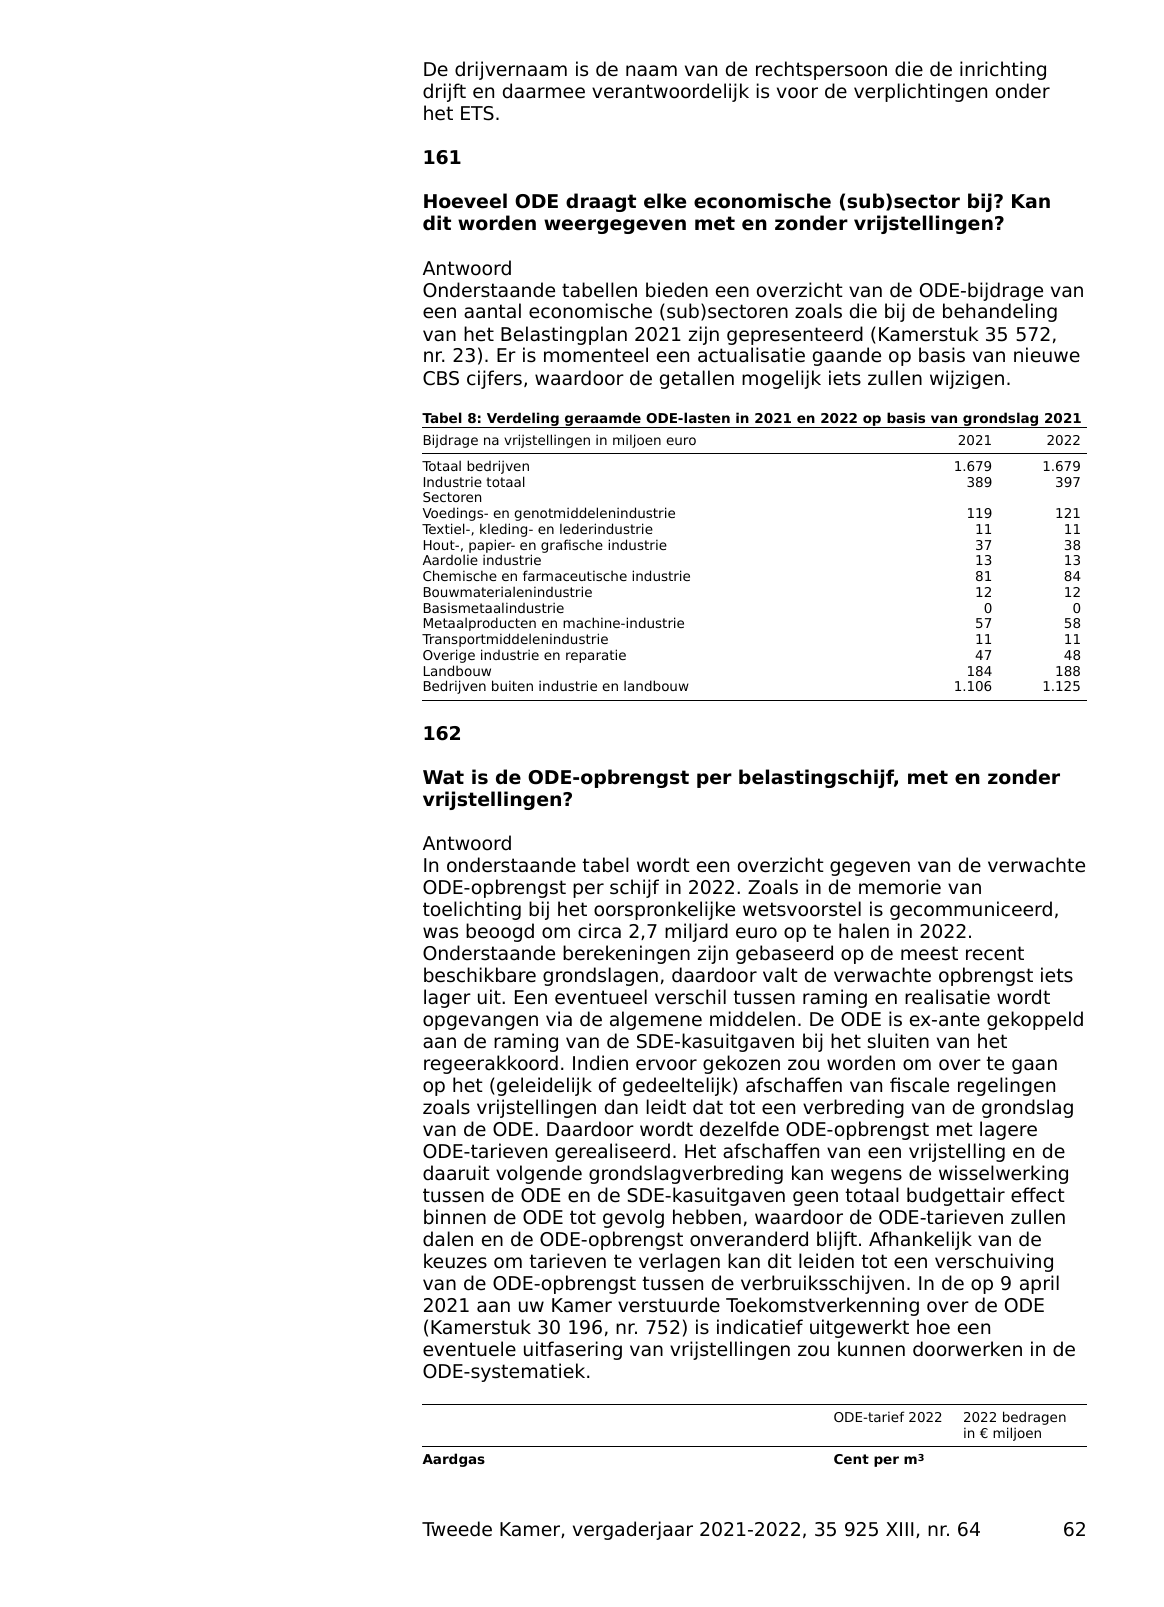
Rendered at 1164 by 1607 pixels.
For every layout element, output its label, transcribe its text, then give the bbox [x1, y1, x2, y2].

table_cell Metaalproducten en machine-industrie [422, 616, 909, 632]
table_cell Bijdrage na vrijstellingen in miljoen euro [422, 428, 909, 453]
table_cell 81 [910, 569, 998, 585]
text Onderstaande tabellen bieden een overzicht van de ODE-bijdrage van een aantal economische (sub)sectoren zoals die bij de behandeling van het Belastingplan 2021 zijn gepresenteerd (Kamerstuk 35 572, nr. 23). Er is momenteel een actualisatie gaande op basis van nieuwe CBS cijfers, waardoor de getallen mogelijk iets zullen wijzigen. [422, 279, 1087, 389]
table_cell Sectoren [422, 490, 909, 506]
table_cell [998, 490, 1087, 506]
table_header [422, 1405, 827, 1446]
subtitle 162 [422, 723, 1087, 745]
table_cell 0 [910, 600, 998, 616]
subtitle 161 [422, 147, 1087, 169]
text Antwoord [422, 833, 1087, 855]
table_cell Hout-, papier- en grafische industrie [422, 538, 909, 553]
table_header 2022 bedragen in € miljoen [957, 1405, 1087, 1446]
table_cell Textiel-, kleding- en lederindustrie [422, 522, 909, 537]
table_cell 1.125 [998, 679, 1087, 699]
table_header ODE-tarief 2022 [827, 1405, 957, 1446]
table_cell Voedings- en genotmiddelenindustrie [422, 506, 909, 522]
text De drijvernaam is de naam van de rechtspersoon die de inrichting drijft en daarmee verantwoordelijk is voor de verplichtingen onder het ETS. [422, 59, 1087, 125]
table_cell Cent per m3 [827, 1447, 957, 1468]
table_cell 58 [998, 616, 1087, 632]
table_cell Landbouw [422, 663, 909, 679]
table_cell 1.106 [910, 679, 998, 699]
table_cell Transportmiddelenindustrie [422, 632, 909, 648]
table_cell 84 [998, 569, 1087, 585]
table_cell 48 [998, 648, 1087, 663]
table_cell Bedrijven buiten industrie en landbouw [422, 679, 909, 699]
table_cell 188 [998, 663, 1087, 679]
table_cell 13 [910, 553, 998, 569]
table_cell 0 [998, 600, 1087, 616]
table_cell 2021 [910, 428, 998, 453]
table_cell 11 [998, 632, 1087, 648]
table_cell 119 [910, 506, 998, 522]
table_cell Chemische en farmaceutische industrie [422, 569, 909, 585]
table_cell 1.679 [998, 454, 1087, 474]
table_cell Totaal bedrijven [422, 454, 909, 474]
table_cell 1.679 [910, 454, 998, 474]
text Antwoord [422, 257, 1087, 279]
table_cell 12 [910, 585, 998, 600]
table_cell 2022 [998, 428, 1087, 453]
table_cell Bouwmaterialenindustrie [422, 585, 909, 600]
text Wat is de ODE-opbrengst per belastingschijf, met en zonder vrijstellingen? [422, 767, 1087, 811]
table_cell Basismetaalindustrie [422, 600, 909, 616]
text Hoeveel ODE draagt elke economische (sub)sector bij? Kan dit worden weergegeven met en zonder vrijstellingen? [422, 191, 1087, 235]
table_cell [957, 1447, 1087, 1468]
table_cell 12 [998, 585, 1087, 600]
table_cell 11 [910, 632, 998, 648]
table_cell 13 [998, 553, 1087, 569]
table_cell 397 [998, 475, 1087, 490]
table_cell 57 [910, 616, 998, 632]
table_header Tabel 8: Verdeling geraamde ODE-lasten in 2021 en 2022 op basis van grondslag 2021 [422, 411, 1087, 427]
table_cell 47 [910, 648, 998, 663]
table_cell [910, 490, 998, 506]
text In onderstaande tabel wordt een overzicht gegeven van de verwachte ODE-opbrengst per schijf in 2022. Zoals in de memorie van toelichting bij het oorspronkelijke wetsvoorstel is gecommuniceerd, was beoogd om circa 2,7 miljard euro op te halen in 2022. Onderstaande berekeningen zijn gebaseerd op de meest recent beschikbare grondslagen, daardoor valt de verwachte opbrengst iets lager uit. Een eventueel verschil tussen raming en realisatie wordt opgevangen via de algemene middelen. De ODE is ex-ante gekoppeld aan de raming van de SDE-kasuitgaven bij het sluiten van het regeerakkoord. Indien ervoor gekozen zou worden om over te gaan op het (geleidelijk of gedeeltelijk) afschaffen van fiscale regelingen zoals vrijstellingen dan leidt dat tot een verbreding van de grondslag van de ODE. Daardoor wordt dezelfde ODE-opbrengst met lagere ODE-tarieven gerealiseerd. Het afschaffen van een vrijstelling en de daaruit volgende grondslagverbreding kan wegens de wisselwerking tussen de ODE en de SDE-kasuitgaven geen totaal budgettair effect binnen de ODE tot gevolg hebben, waardoor de ODE-tarieven zullen dalen en de ODE-opbrengst onveranderd blijft. Afhankelijk van de keuzes om tarieven te verlagen kan dit leiden tot een verschuiving van de ODE-opbrengst tussen de verbruiksschijven. In de op 9 april 2021 aan uw Kamer verstuurde Toekomstverkenning over de ODE (Kamerstuk 30 196, nr. 752) is indicatief uitgewerkt hoe een eventuele uitfasering van vrijstellingen zou kunnen doorwerken in de ODE-systematiek. [422, 855, 1087, 1382]
table_cell 37 [910, 538, 998, 553]
table_cell Industrie totaal [422, 475, 909, 490]
table_cell Aardgas [422, 1447, 827, 1468]
table_cell Aardolie industrie [422, 553, 909, 569]
table_cell 389 [910, 475, 998, 490]
table_cell 11 [998, 522, 1087, 537]
table_cell 121 [998, 506, 1087, 522]
table_cell 38 [998, 538, 1087, 553]
table_cell 11 [910, 522, 998, 537]
table_cell 184 [910, 663, 998, 679]
table_cell Overige industrie en reparatie [422, 648, 909, 663]
